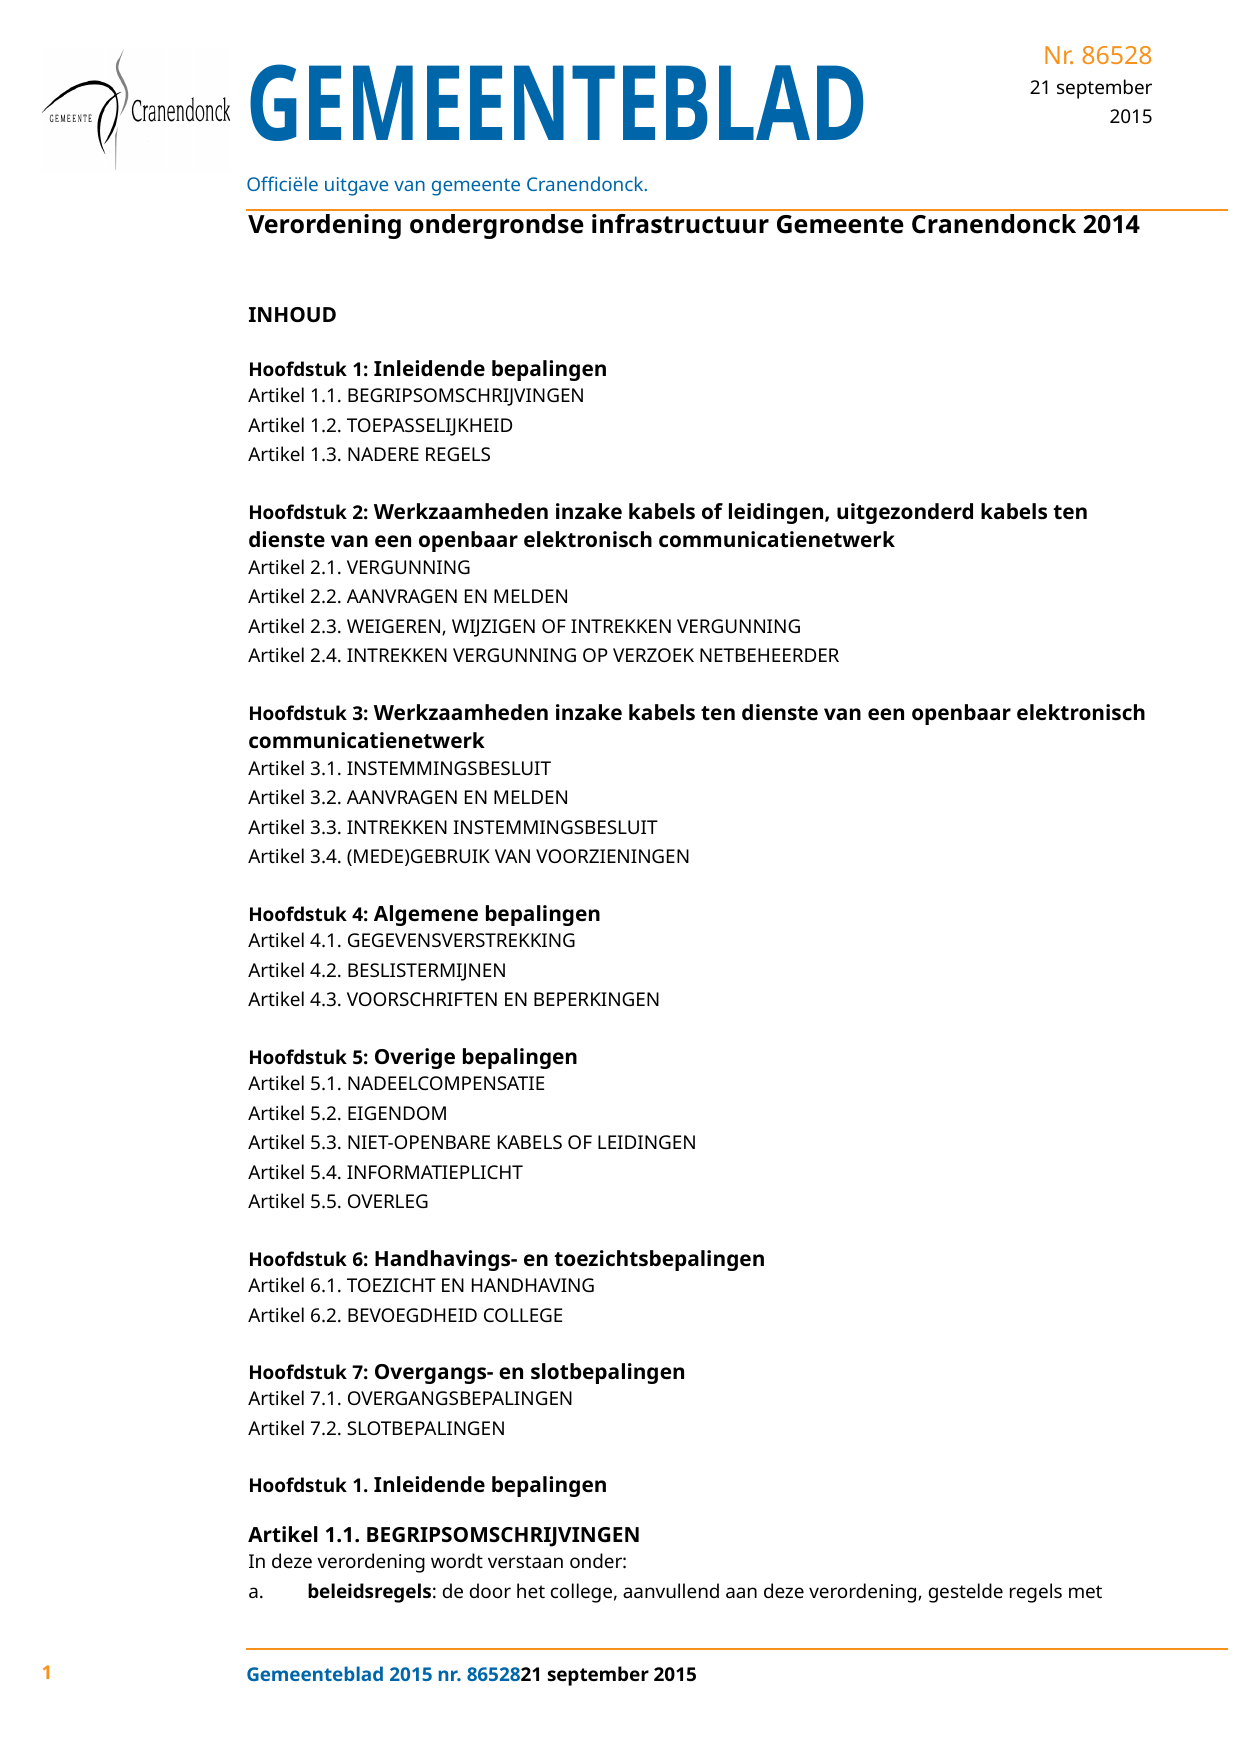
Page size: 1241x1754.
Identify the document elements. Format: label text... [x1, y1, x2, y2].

text Artikel 3.1. INSTEMMINGSBESLUIT [248, 755, 1152, 781]
text Artikel 5.4. INFORMATIEPLICHT [248, 1159, 1152, 1185]
text In deze verordening wordt verstaan onder: [248, 1548, 1152, 1574]
text Artikel 3.3. INTREKKEN INSTEMMINGSBESLUIT [248, 814, 1152, 840]
text Hoofdstuk 7: Overgangs- en slotbepalingen [248, 1357, 1152, 1386]
text Artikel 7.1. OVERGANGSBEPALINGEN [248, 1386, 1152, 1411]
text Hoofdstuk 6: Handhavings- en toezichtsbepalingen [248, 1244, 1152, 1272]
text Artikel 3.4. (MEDE)GEBRUIK VAN VOORZIENINGEN [248, 843, 1152, 869]
text Artikel 5.2. EIGENDOM [248, 1100, 1152, 1126]
text Artikel 2.1. VERGUNNING [248, 554, 1152, 579]
text Hoofdstuk 3: Werkzaamheden inzake kabels ten dienste van een openbaar elektronisch communicatienetwerk [248, 698, 1152, 755]
text Artikel 1.1. BEGRIPSOMSCHRIJVINGEN [248, 382, 1152, 408]
text Artikel 4.1. GEGEVENSVERSTREKKING [248, 927, 1152, 953]
text Artikel 5.5. OVERLEG [248, 1188, 1152, 1214]
text Artikel 4.2. BESLISTERMIJNEN [248, 957, 1152, 983]
text Artikel 2.2. AANVRAGEN EN MELDEN [248, 583, 1152, 609]
picture [41, 47, 231, 172]
text Artikel 6.2. BEVOEGDHEID COLLEGE [248, 1302, 1152, 1328]
text Artikel 5.1. NADEELCOMPENSATIE [248, 1070, 1152, 1096]
text Hoofdstuk 5: Overige bepalingen [248, 1042, 1152, 1070]
text Artikel 1.2. TOEPASSELIJKHEID [248, 412, 1152, 438]
text Hoofdstuk 1: Inleidende bepalingen [248, 354, 1152, 382]
text Artikel 5.3. NIET-OPENBARE KABELS OF LEIDINGEN [248, 1129, 1152, 1155]
text Artikel 6.1. TOEZICHT EN HANDHAVING [248, 1272, 1152, 1298]
text Artikel 3.2. AANVRAGEN EN MELDEN [248, 784, 1152, 810]
text Hoofdstuk 2: Werkzaamheden inzake kabels of leidingen, uitgezonderd kabels ten dienste van een openbaar elektronisch communicatienetwerk [248, 497, 1152, 554]
text Artikel 2.4. INTREKKEN VERGUNNING OP VERZOEK NETBEHEERDER [248, 643, 1152, 668]
text Artikel 7.2. SLOTBEPALINGEN [248, 1415, 1152, 1441]
text INHOUD [248, 300, 1152, 328]
text Artikel 2.3. WEIGEREN, WIJZIGEN OF INTREKKEN VERGUNNING [248, 613, 1152, 639]
text Verordening ondergrondse infrastructuur Gemeente Cranendonck 2014 [248, 211, 1152, 241]
list beleidsregels: de door het college, aanvullend aan deze verordening, gestelde regels met [248, 1578, 1152, 1603]
text Hoofdstuk 1. Inleidende bepalingen [248, 1471, 1152, 1499]
text Hoofdstuk 4: Algemene bepalingen [248, 899, 1152, 927]
text Artikel 1.1. BEGRIPSOMSCHRIJVINGEN [248, 1520, 1152, 1548]
text Artikel 1.3. NADERE REGELS [248, 442, 1152, 467]
text Artikel 4.3. VOORSCHRIFTEN EN BEPERKINGEN [248, 986, 1152, 1012]
